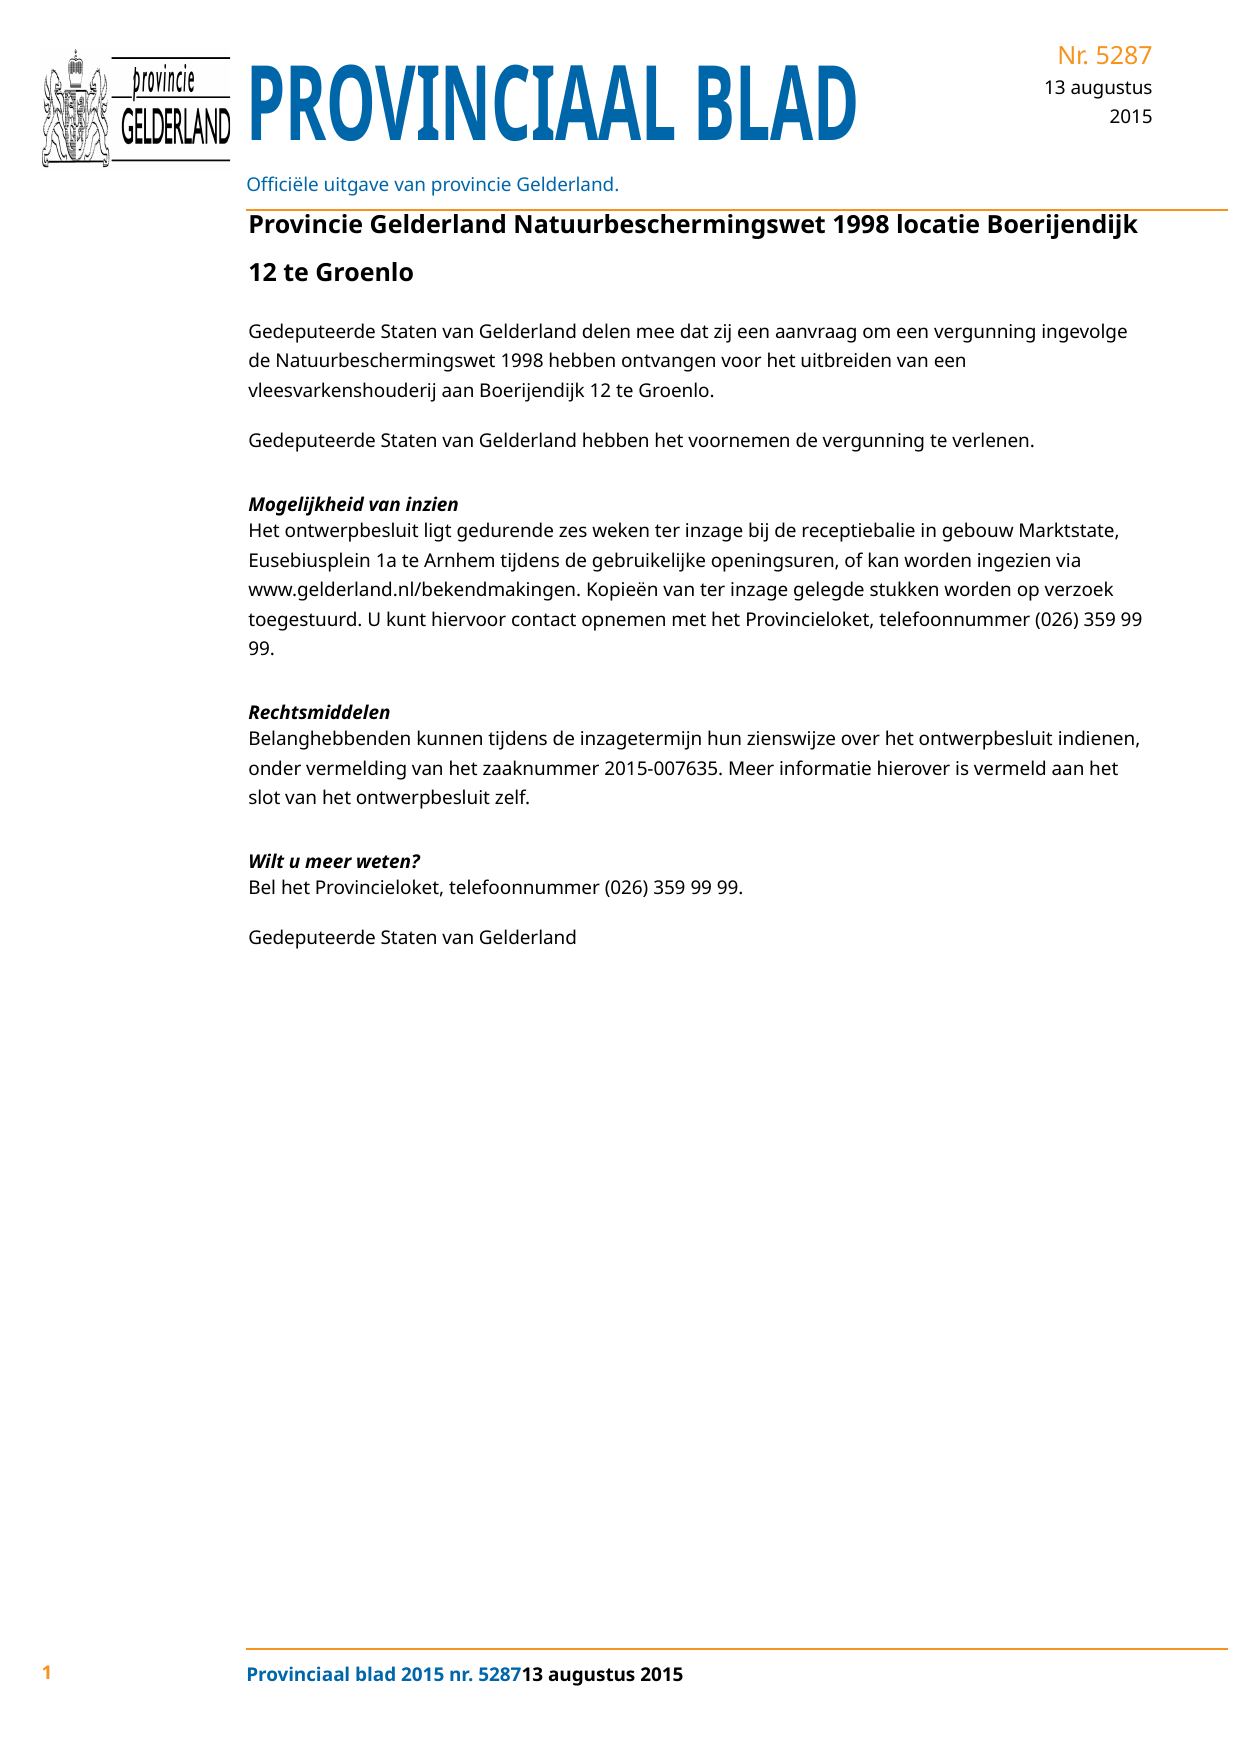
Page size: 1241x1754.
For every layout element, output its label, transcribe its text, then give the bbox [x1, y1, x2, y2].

text Rechtsmiddelen [248, 699, 1152, 725]
text Gedeputeerde Staten van Gelderland delen mee dat zij een aanvraag om een vergunning ingevolge de Natuurbeschermingswet 1998 hebben ontvangen voor het uitbreiden van een vleesvarkenshouderij aan Boerijendijk 12 te Groenlo. [248, 318, 1152, 403]
text Gedeputeerde Staten van Gelderland [248, 924, 1152, 950]
text Belanghebbenden kunnen tijdens de inzagetermijn hun zienswijze over het ontwerpbesluit indienen, onder vermelding van het zaaknummer 2015-007635. Meer informatie hierover is vermeld aan het slot van het ontwerpbesluit zelf. [248, 725, 1152, 810]
text Wilt u meer weten? [248, 848, 1152, 874]
text Provincie Gelderland Natuurbeschermingswet 1998 locatie Boerijendijk 12 te Groenlo [248, 211, 1152, 288]
text Mogelijkheid van inzien [248, 491, 1152, 517]
picture [41, 47, 231, 172]
text Het ontwerpbesluit ligt gedurende zes weken ter inzage bij de receptiebalie in gebouw Marktstate, Eusebiusplein 1a te Arnhem tijdens de gebruikelijke openingsuren, of kan worden ingezien via www.gelderland.nl/bekendmakingen. Kopieën van ter inzage gelegde stukken worden op verzoek toegestuurd. U kunt hiervoor contact opnemen met het Provincieloket, telefoonnummer (026) 359 99 99. [248, 517, 1152, 661]
text Gedeputeerde Staten van Gelderland hebben het voornemen de vergunning te verlenen. [248, 427, 1152, 453]
text Bel het Provincieloket, telefoonnummer (026) 359 99 99. [248, 874, 1152, 900]
